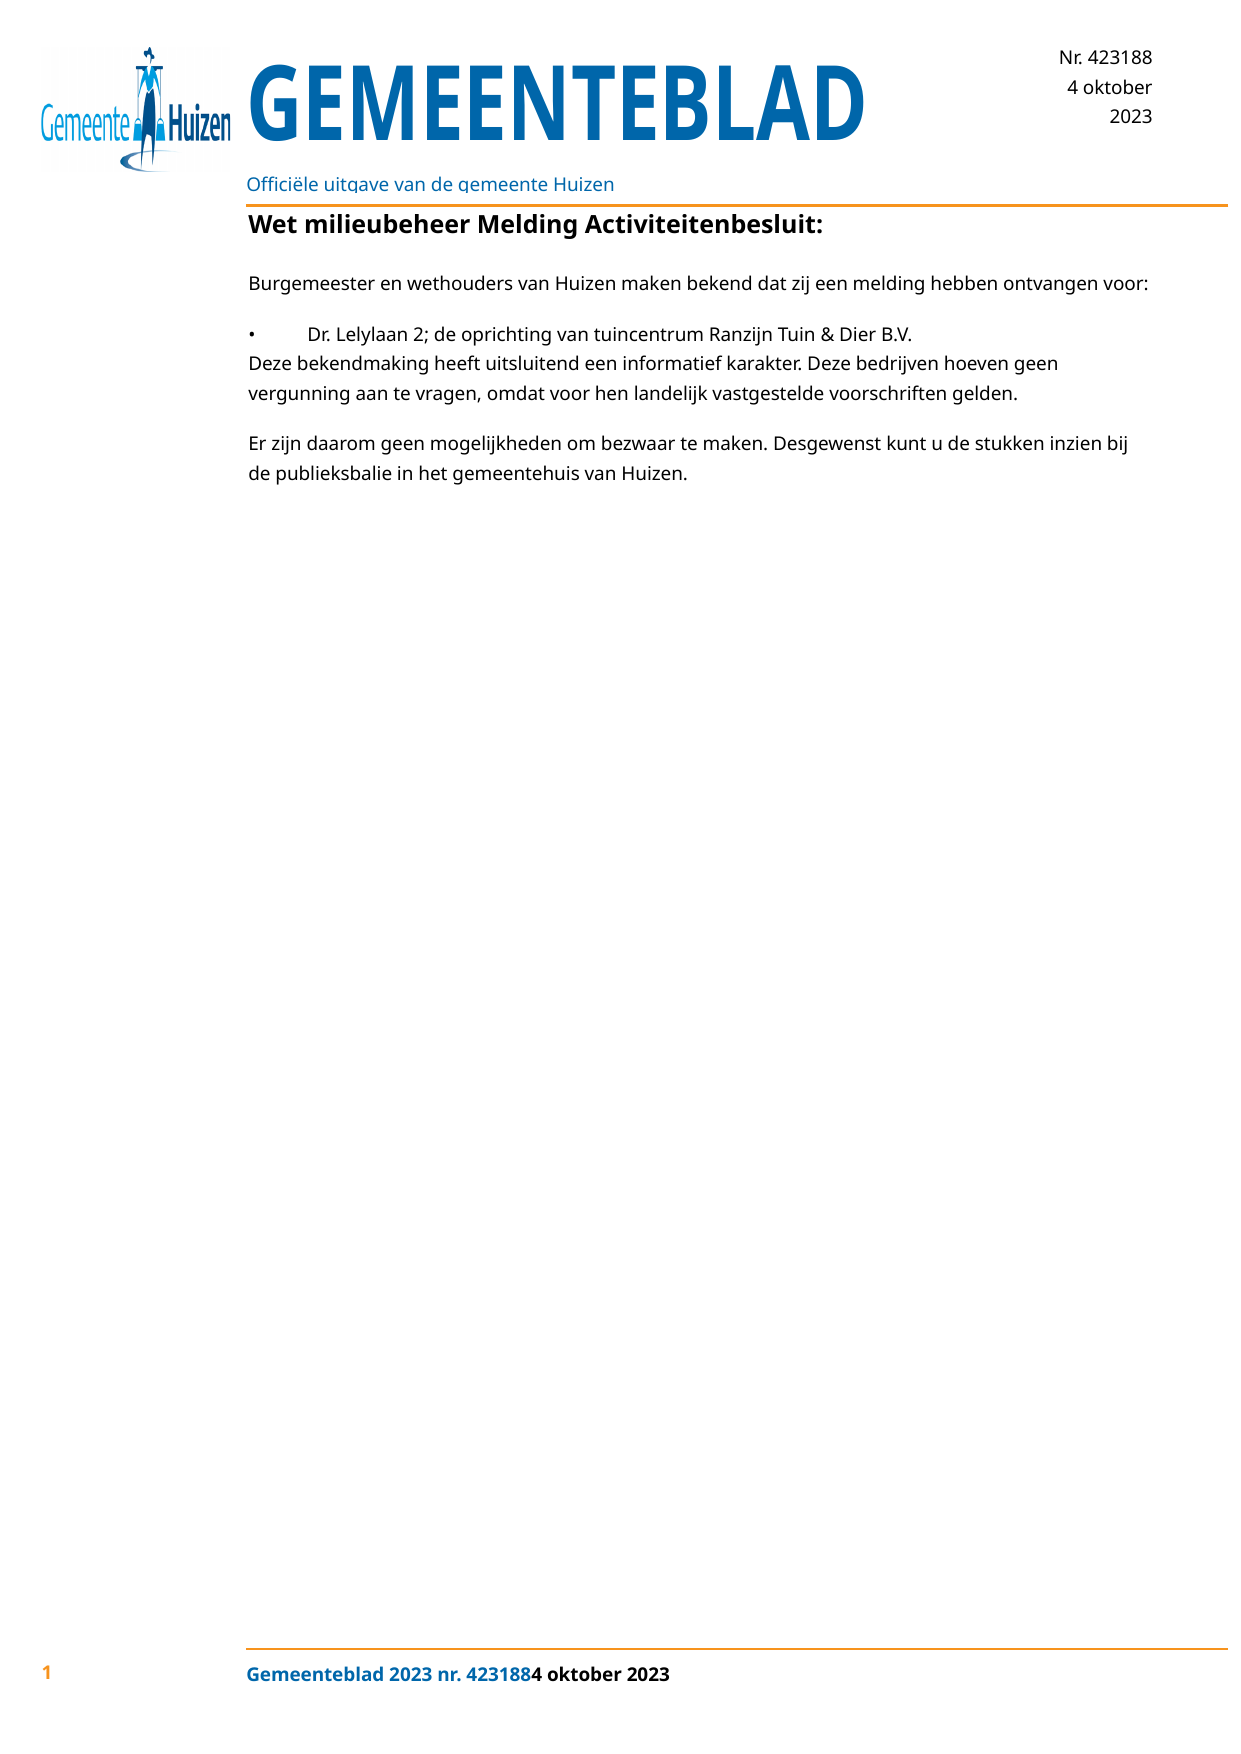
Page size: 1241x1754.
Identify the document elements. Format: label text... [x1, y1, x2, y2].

text Wet milieubeheer Melding Activiteitenbesluit: [248, 207, 1152, 241]
list Dr. Lelylaan 2; de oprichting van tuincentrum Ranzijn Tuin & Dier B.V. [248, 321, 1152, 346]
picture [41, 47, 231, 172]
text Burgemeester en wethouders van Huizen maken bekend dat zij een melding hebben ontvangen voor: [248, 270, 1152, 296]
text Deze bekendmaking heeft uitsluitend een informatief karakter. Deze bedrijven hoeven geen vergunning aan te vragen, omdat voor hen landelijk vastgestelde voorschriften gelden. [248, 350, 1152, 406]
text Er zijn daarom geen mogelijkheden om bezwaar te maken. Desgewenst kunt u de stukken inzien bij de publieksbalie in het gemeentehuis van Huizen. [248, 430, 1152, 486]
